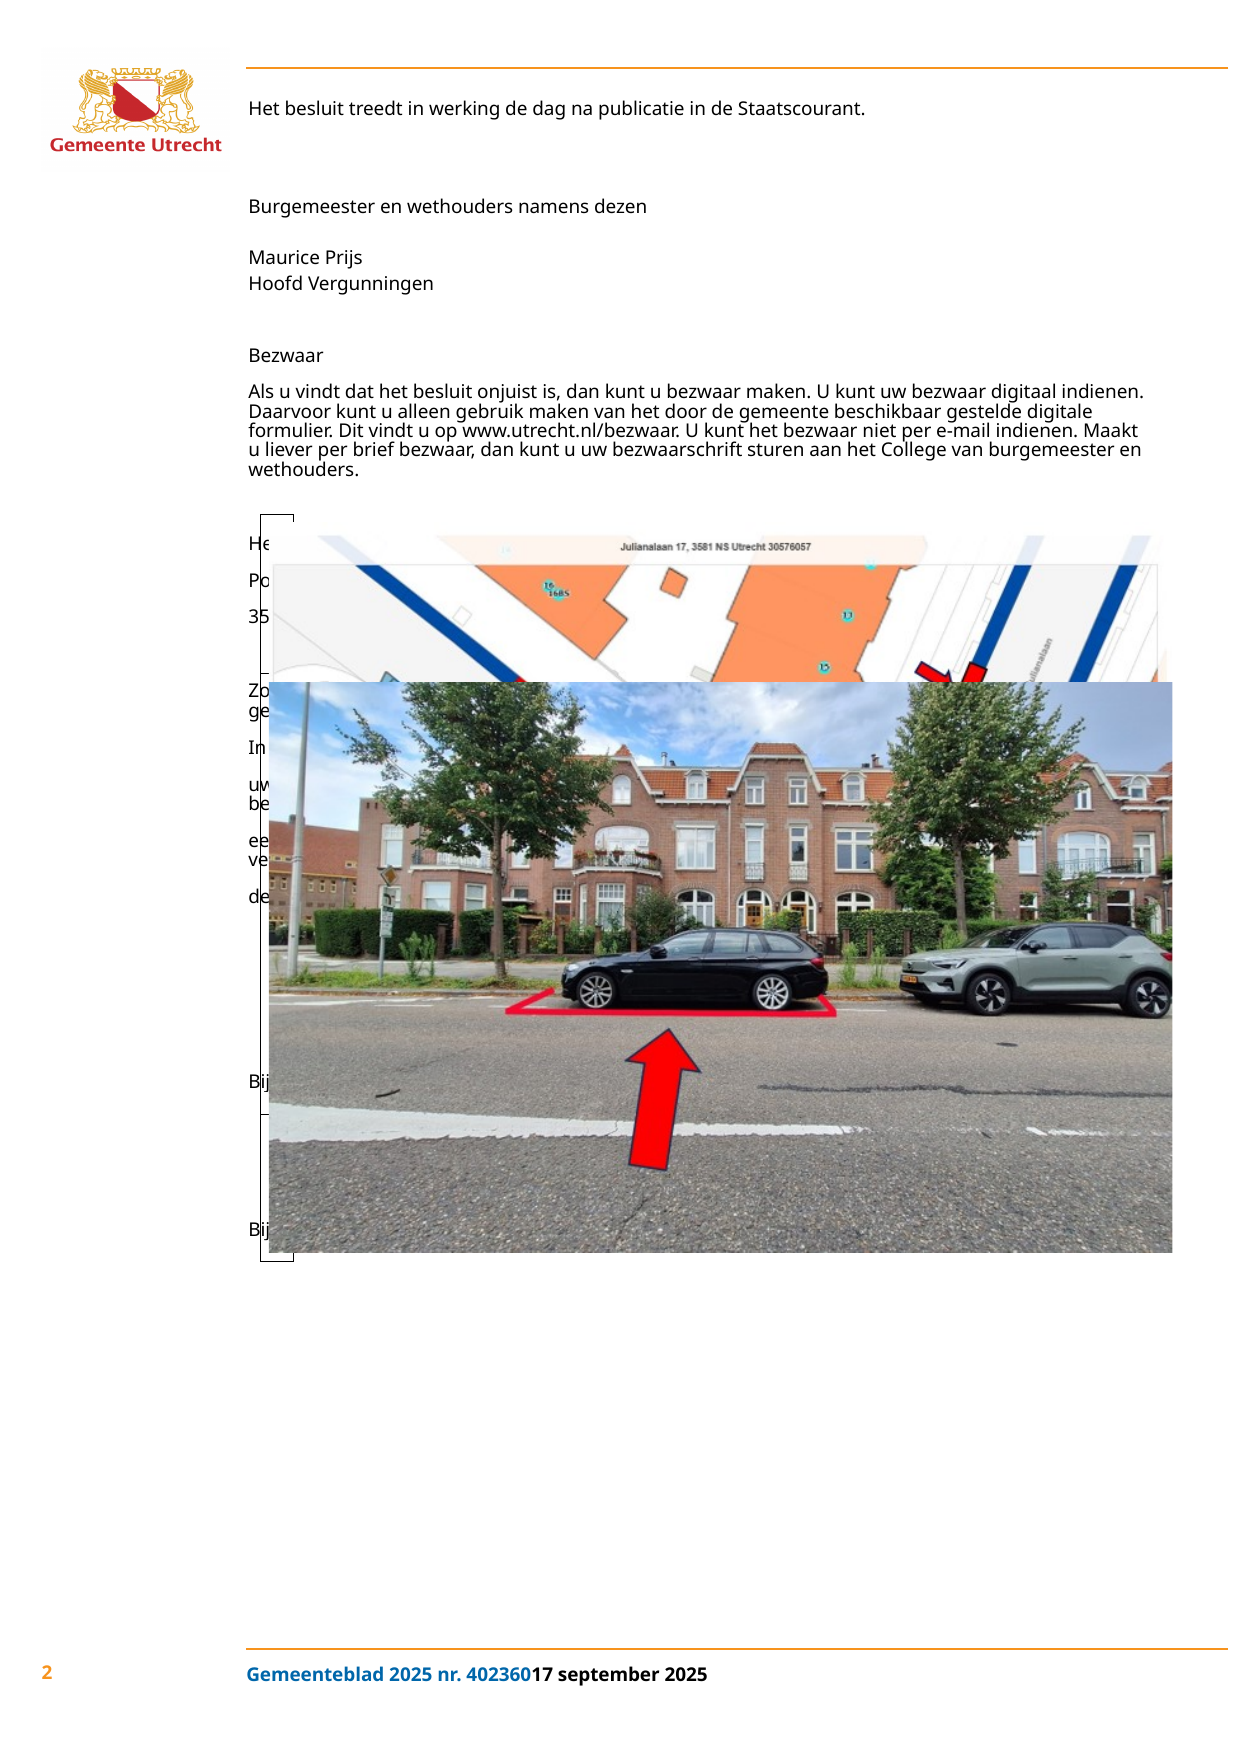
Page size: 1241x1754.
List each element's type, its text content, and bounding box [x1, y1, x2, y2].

text Burgemeester en wethouders namens dezen [248, 193, 1152, 219]
text Als u vindt dat het besluit onjuist is, dan kunt u bezwaar maken. U kunt uw bezwaar digitaal indienen. Daarvoor kunt u alleen gebruik maken van het door de gemeente beschikbaar gestelde digitale formulier. Dit vindt u op www.utrecht.nl/bezwaar. U kunt het bezwaar niet per e-mail indienen. Maakt u liever per brief bezwaar, dan kunt u uw bezwaarschrift sturen aan het College van burgemeester en wethouders. [248, 383, 1152, 480]
text Hoofd Vergunningen [248, 270, 1152, 296]
text Maurice Prijs [248, 244, 1152, 270]
text Het besluit treedt in werking de dag na publicatie in de Staatscourant. [248, 95, 1152, 121]
text Bezwaar [248, 347, 1152, 366]
picture [41, 47, 231, 172]
picture [268, 522, 1173, 1253]
